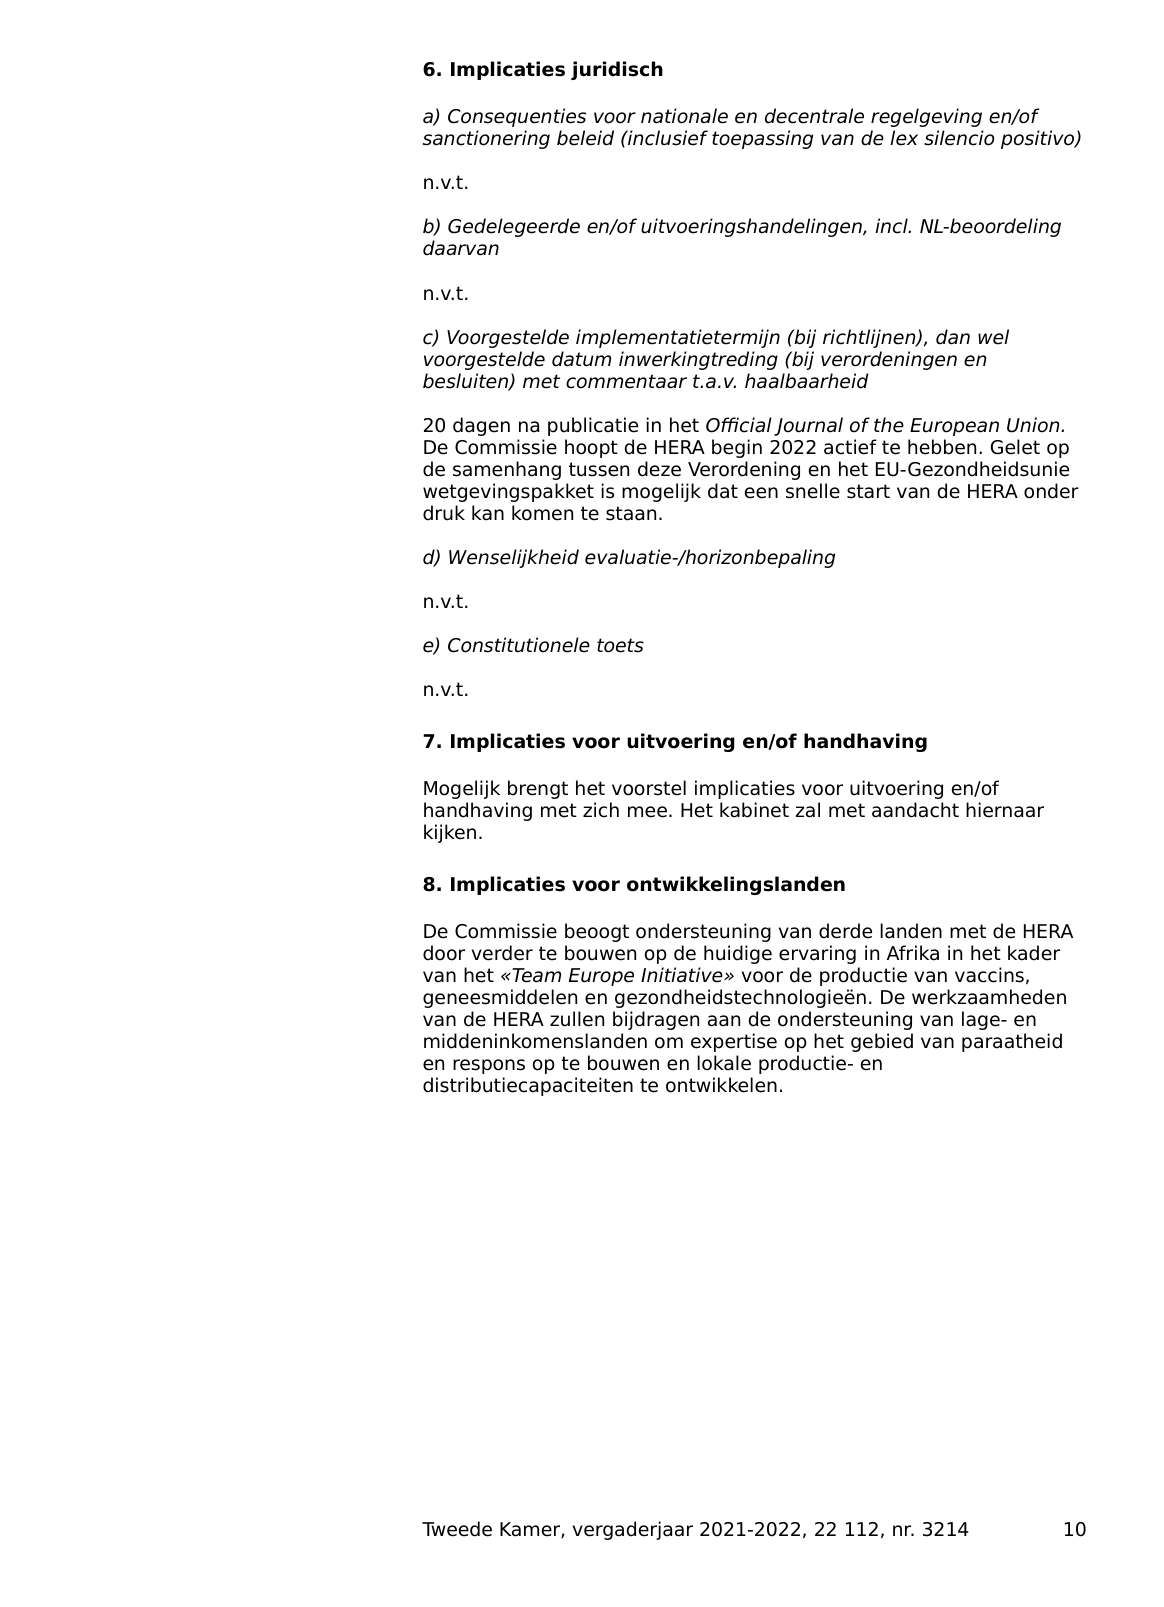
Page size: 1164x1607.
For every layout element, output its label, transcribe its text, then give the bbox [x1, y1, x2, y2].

text 20 dagen na publicatie in het Official Journal of the European Union. [422, 415, 1087, 437]
subtitle d) Wenselijkheid evaluatie-/horizonbepaling [422, 547, 1087, 569]
text n.v.t. [422, 282, 1087, 304]
text n.v.t. [422, 679, 1087, 701]
subtitle 8. Implicaties voor ontwikkelingslanden [422, 874, 1087, 896]
text De Commissie beoogt ondersteuning van derde landen met de HERA door verder te bouwen op de huidige ervaring in Afrika in het kader van het «Team Europe Initiative» voor de productie van vaccins, geneesmiddelen en gezondheidstechnologieën. De werkzaamheden van de HERA zullen bijdragen aan de ondersteuning van lage- en middeninkomenslanden om expertise op het gebied van paraatheid en respons op te bouwen en lokale productie- en distributiecapaciteiten te ontwikkelen. [422, 921, 1087, 1097]
subtitle a) Consequenties voor nationale en decentrale regelgeving en/of sanctionering beleid (inclusief toepassing van de lex silencio positivo) [422, 106, 1087, 150]
subtitle 6. Implicaties juridisch [422, 59, 1087, 81]
text n.v.t. [422, 172, 1087, 194]
subtitle c) Voorgestelde implementatietermijn (bij richtlijnen), dan wel voorgestelde datum inwerkingtreding (bij verordeningen en besluiten) met commentaar t.a.v. haalbaarheid [422, 327, 1087, 393]
subtitle b) Gedelegeerde en/of uitvoeringshandelingen, incl. NL-beoordeling daarvan [422, 216, 1087, 260]
text De Commissie hoopt de HERA begin 2022 actief te hebben. Gelet op de samenhang tussen deze Verordening en het EU-Gezondheidsunie wetgevingspakket is mogelijk dat een snelle start van de HERA onder druk kan komen te staan. [422, 437, 1087, 525]
text n.v.t. [422, 591, 1087, 613]
subtitle 7. Implicaties voor uitvoering en/of handhaving [422, 731, 1087, 753]
subtitle e) Constitutionele toets [422, 635, 1087, 657]
text Mogelijk brengt het voorstel implicaties voor uitvoering en/of handhaving met zich mee. Het kabinet zal met aandacht hiernaar kijken. [422, 778, 1087, 844]
